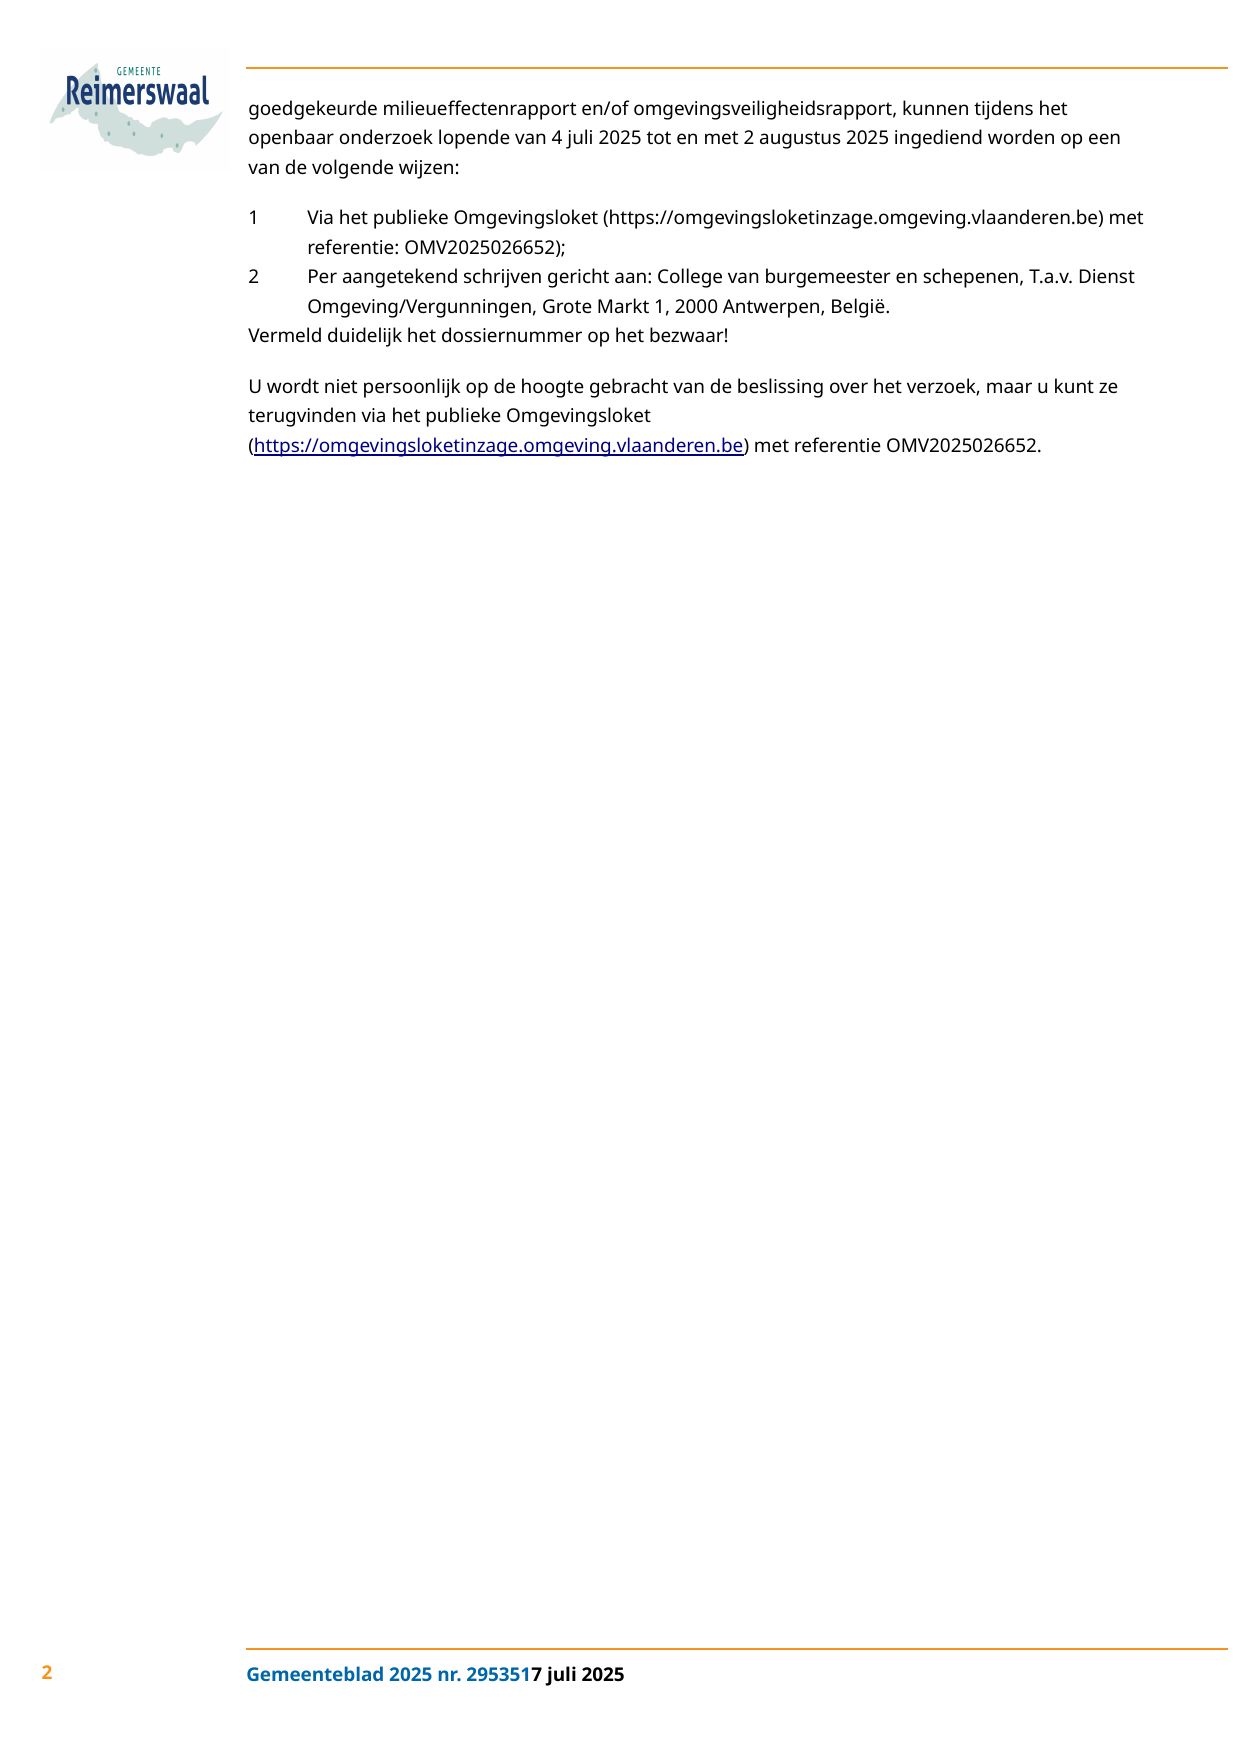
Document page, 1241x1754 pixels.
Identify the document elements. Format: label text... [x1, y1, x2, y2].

text Vermeld duidelijk het dossiernummer op het bezwaar! [248, 323, 1152, 348]
text goedgekeurde milieueffectenrapport en/of omgevingsveiligheidsrapport, kunnen tijdens het openbaar onderzoek lopende van 4 juli 2025 tot en met 2 augustus 2025 ingediend worden op een van de volgende wijzen: [248, 95, 1152, 180]
list Per aangetekend schrijven gericht aan: College van burgemeester en schepenen, T.a.v. Dienst Omgeving/Vergunningen, Grote Markt 1, 2000 Antwerpen, België. [248, 263, 1152, 319]
picture [41, 47, 231, 172]
text U wordt niet persoonlijk op de hoogte gebracht van de beslissing over het verzoek, maar u kunt ze terugvinden via het publieke Omgevingsloket (https://omgevingsloketinzage.omgeving.vlaanderen.be) met referentie OMV2025026652. [248, 373, 1152, 458]
list Via het publieke Omgevingsloket (https://omgevingsloketinzage.omgeving.vlaanderen.be) met referentie: OMV2025026652); [248, 204, 1152, 260]
